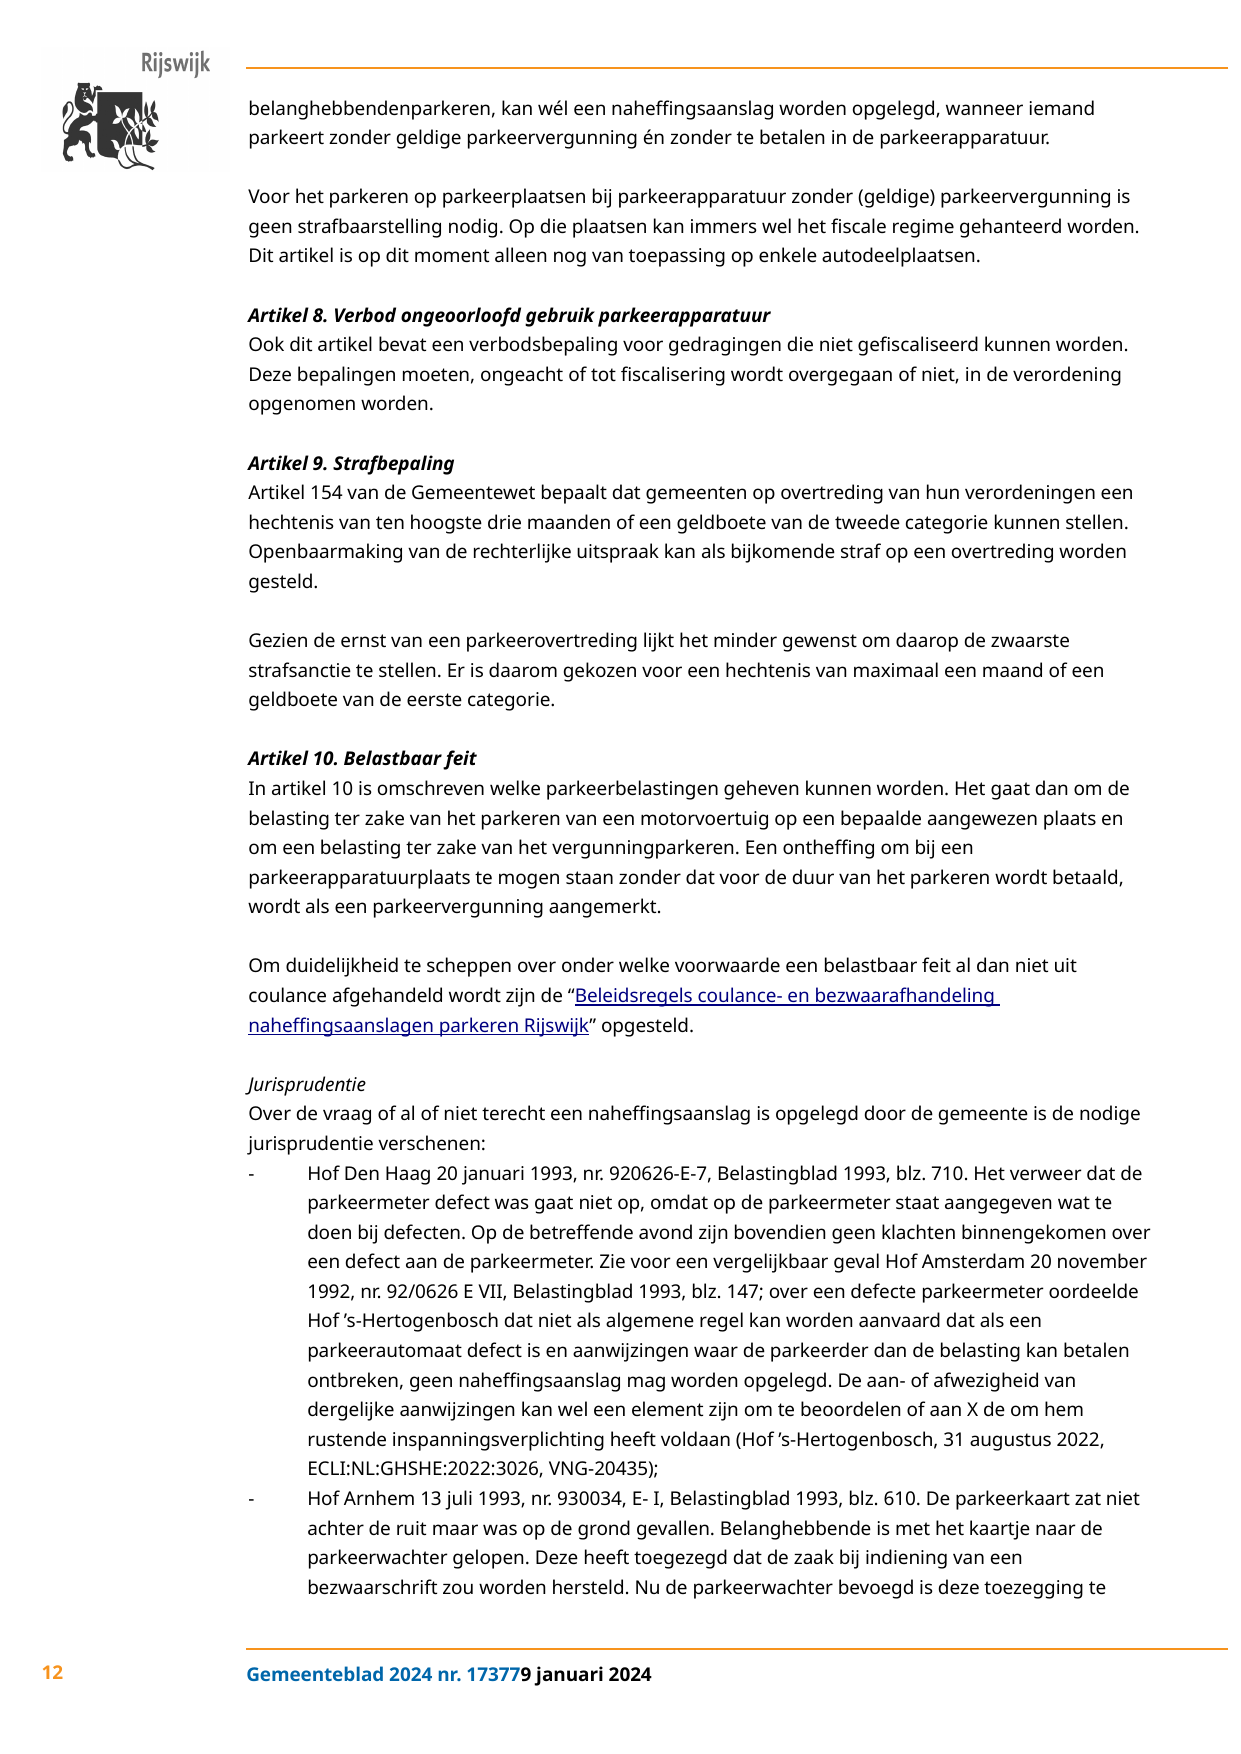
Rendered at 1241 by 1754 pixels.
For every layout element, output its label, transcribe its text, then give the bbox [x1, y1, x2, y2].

text Artikel 9. Strafbepaling [248, 450, 1152, 476]
text Gezien de ernst van een parkeerovertreding lijkt het minder gewenst om daarop de zwaarste strafsanctie te stellen. Er is daarom gekozen voor een hechtenis van maximaal een maand of een geldboete van de eerste categorie. [248, 627, 1152, 712]
text Artikel 154 van de Gemeentewet bepaalt dat gemeenten op overtreding van hun verordeningen een hechtenis van ten hoogste drie maanden of een geldboete van de tweede categorie kunnen stellen. Openbaarmaking van de rechterlijke uitspraak kan als bijkomende straf op een overtreding worden gesteld. [248, 479, 1152, 594]
text Om duidelijkheid te scheppen over onder welke voorwaarde een belastbaar feit al dan niet uit coulance afgehandeld wordt zijn de “Beleidsregels coulance- en bezwaarafhandeling naheffingsaanslagen parkeren Rijswijk” opgesteld. [248, 953, 1152, 1038]
list Hof Arnhem 13 juli 1993, nr. 930034, E- I, Belastingblad 1993, blz. 610. De parkeerkaart zat niet achter de ruit maar was op de grond gevallen. Belanghebbende is met het kaartje naar de parkeerwachter gelopen. Deze heeft toegezegd dat de zaak bij indiening van een bezwaarschrift zou worden hersteld. Nu de parkeerwachter bevoegd is deze toezegging te [248, 1485, 1152, 1600]
text Dit artikel is op dit moment alleen nog van toepassing op enkele autodeelplaatsen. [248, 243, 1152, 268]
text Artikel 8. Verbod ongeoorloofd gebruik parkeerapparatuur [248, 302, 1152, 328]
text Artikel 10. Belastbaar feit [248, 746, 1152, 771]
list Hof Den Haag 20 januari 1993, nr. 920626-E-7, Belastingblad 1993, blz. 710. Het verweer dat de parkeermeter defect was gaat niet op, omdat op de parkeermeter staat aangegeven wat te doen bij defecten. Op de betreffende avond zijn bovendien geen klachten binnengekomen over een defect aan de parkeermeter. Zie voor een vergelijkbaar geval Hof Amsterdam 20 november 1992, nr. 92/0626 E VII, Belastingblad 1993, blz. 147; over een defecte parkeermeter oordeelde Hof ’s-Hertogenbosch dat niet als algemene regel kan worden aanvaard dat als een parkeerautomaat defect is en aanwijzingen waar de parkeerder dan de belasting kan betalen ontbreken, geen naheffingsaanslag mag worden opgelegd. De aan- of afwezigheid van dergelijke aanwijzingen kan wel een element zijn om te beoordelen of aan X de om hem rustende inspanningsverplichting heeft voldaan (Hof ’s-Hertogenbosch, 31 augustus 2022, ECLI:NL:GHSHE:2022:3026, VNG-20435); [248, 1160, 1152, 1481]
text Ook dit artikel bevat een verbodsbepaling voor gedragingen die niet gefiscaliseerd kunnen worden. Deze bepalingen moeten, ongeacht of tot fiscalisering wordt overgegaan of niet, in de verordening opgenomen worden. [248, 331, 1152, 416]
text Jurisprudentie [248, 1071, 1152, 1097]
picture [41, 47, 231, 172]
text In artikel 10 is omschreven welke parkeerbelastingen geheven kunnen worden. Het gaat dan om de belasting ter zake van het parkeren van een motorvoertuig op een bepaalde aangewezen plaats en om een belasting ter zake van het vergunningparkeren. Een ontheffing om bij een parkeerapparatuurplaats te mogen staan zonder dat voor de duur van het parkeren wordt betaald, wordt als een parkeervergunning aangemerkt. [248, 775, 1152, 919]
text Voor het parkeren op parkeerplaatsen bij parkeerapparatuur zonder (geldige) parkeervergunning is geen strafbaarstelling nodig. Op die plaatsen kan immers wel het fiscale regime gehanteerd worden. [248, 183, 1152, 239]
text belanghebbendenparkeren, kan wél een naheffingsaanslag worden opgelegd, wanneer iemand parkeert zonder geldige parkeervergunning én zonder te betalen in de parkeerapparatuur. [248, 95, 1152, 150]
text Over de vraag of al of niet terecht een naheffingsaanslag is opgelegd door de gemeente is de nodige jurisprudentie verschenen: [248, 1101, 1152, 1156]
